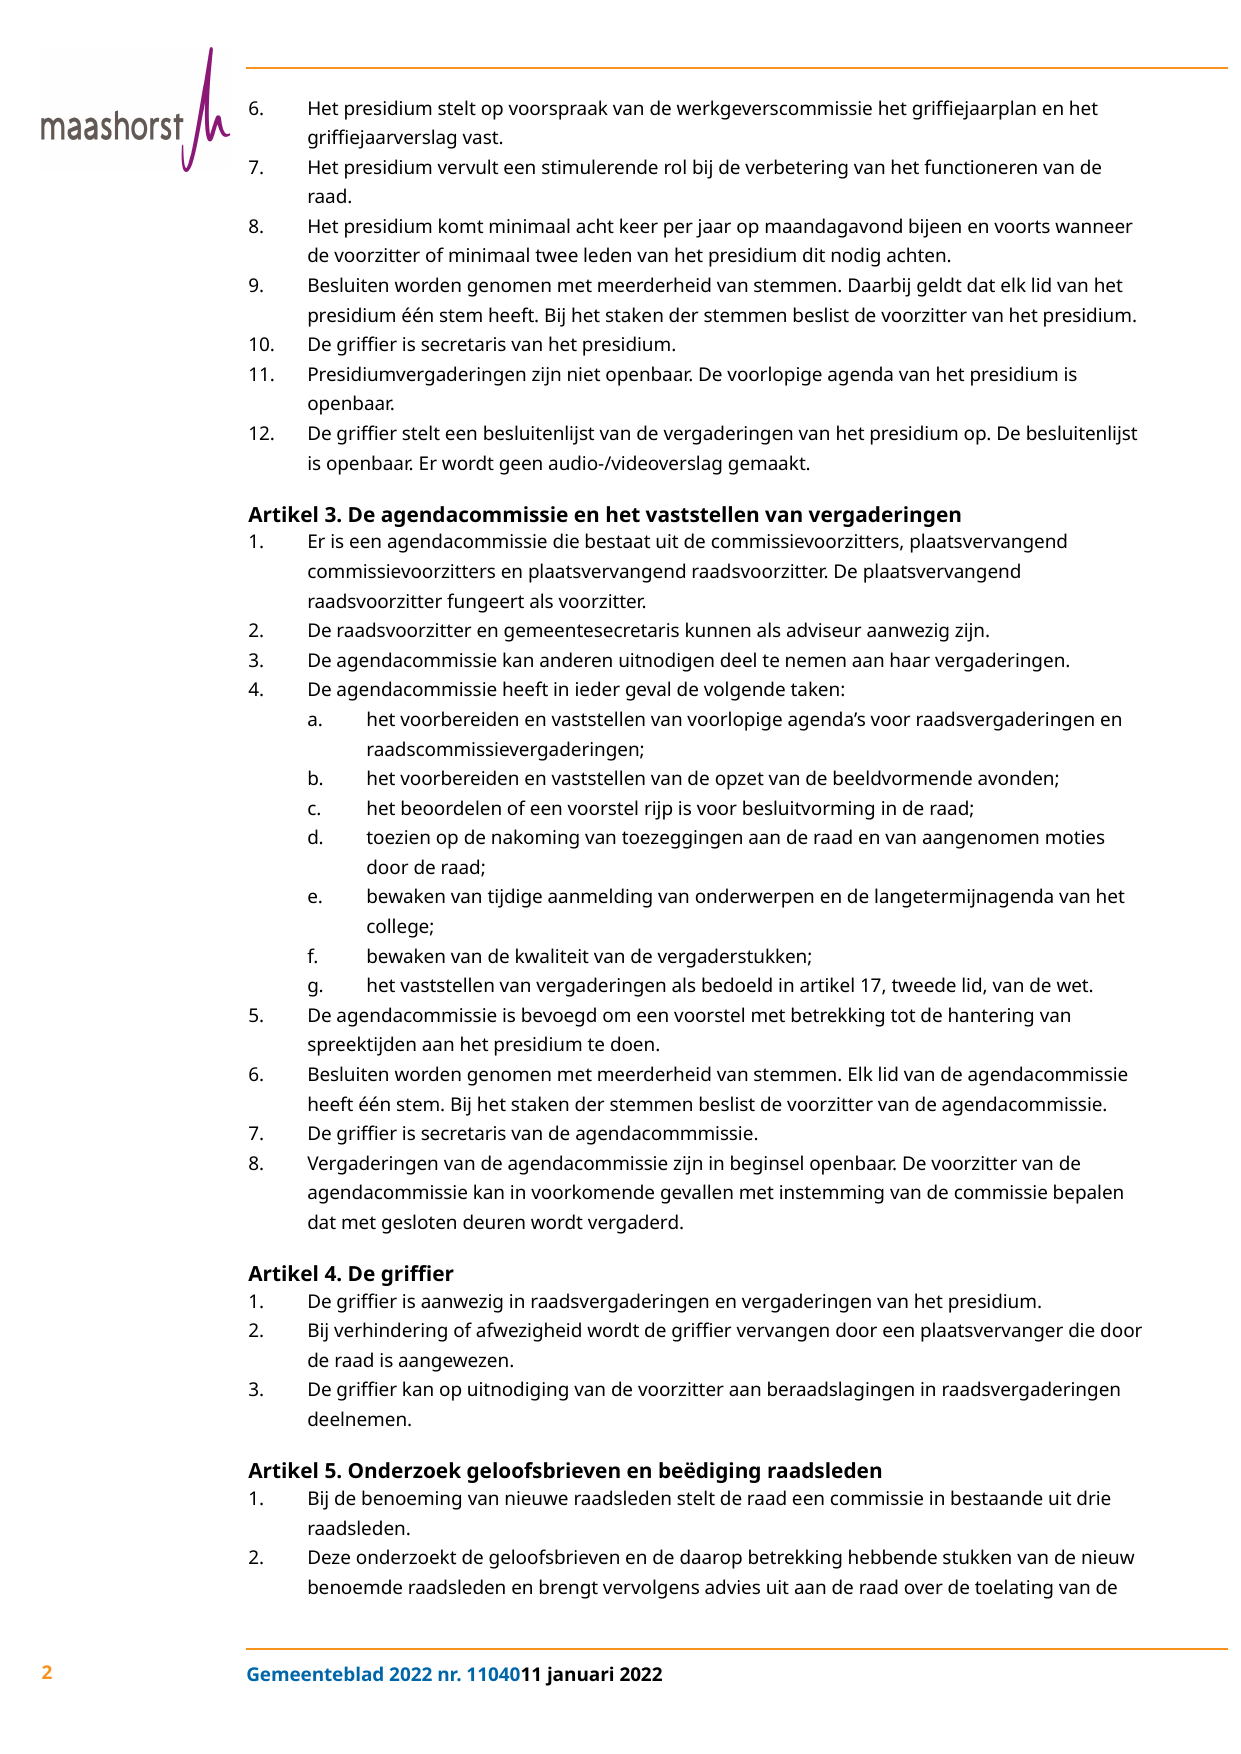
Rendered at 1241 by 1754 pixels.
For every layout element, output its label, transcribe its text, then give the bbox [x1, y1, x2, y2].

list Het presidium vervult een stimulerende rol bij de verbetering van het functioneren van de raad. [248, 154, 1152, 209]
list Deze onderzoekt de geloofsbrieven en de daarop betrekking hebbende stukken van de nieuw benoemde raadsleden en brengt vervolgens advies uit aan de raad over de toelating van de [248, 1544, 1152, 1599]
list bewaken van tijdige aanmelding van onderwerpen en de langetermijnagenda van het college; [307, 884, 1152, 939]
list De griffier is aanwezig in raadsvergaderingen en vergaderingen van het presidium. [248, 1288, 1152, 1314]
list toezien op de nakoming van toezeggingen aan de raad en van aangenomen moties door de raad; [307, 824, 1152, 880]
picture [41, 47, 231, 172]
text Artikel 3. De agendacommissie en het vaststellen van vergaderingen [248, 500, 1152, 529]
list De agendacommissie kan anderen uitnodigen deel te nemen aan haar vergaderingen. [248, 647, 1152, 673]
list Er is een agendacommissie die bestaat uit de commissievoorzitters, plaatsvervangend commissievoorzitters en plaatsvervangend raadsvoorzitter. De plaatsvervangend raadsvoorzitter fungeert als voorzitter. [248, 529, 1152, 613]
list Besluiten worden genomen met meerderheid van stemmen. Elk lid van de agendacommissie heeft één stem. Bij het staken der stemmen beslist de voorzitter van de agendacommissie. [248, 1061, 1152, 1116]
list De griffier is secretaris van het presidium. [248, 331, 1152, 357]
list Besluiten worden genomen met meerderheid van stemmen. Daarbij geldt dat elk lid van het presidium één stem heeft. Bij het staken der stemmen beslist de voorzitter van het presidium. [248, 272, 1152, 328]
list Het presidium stelt op voorspraak van de werkgeverscommissie het griffiejaarplan en het griffiejaarverslag vast. [248, 95, 1152, 150]
text Artikel 5. Onderzoek geloofsbrieven en beëdiging raadsleden [248, 1457, 1152, 1485]
list De agendacommissie heeft in ieder geval de volgende taken: [248, 677, 1152, 702]
list het voorbereiden en vaststellen van voorlopige agenda’s voor raadsvergaderingen en raadscommissievergaderingen; [307, 706, 1152, 761]
list Bij de benoeming van nieuwe raadsleden stelt de raad een commissie in bestaande uit drie raadsleden. [248, 1485, 1152, 1540]
list het beoordelen of een voorstel rijp is voor besluitvorming in de raad; [307, 795, 1152, 821]
list De griffier is secretaris van de agendacommmissie. [248, 1120, 1152, 1146]
list Het presidium komt minimaal acht keer per jaar op maandagavond bijeen en voorts wanneer de voorzitter of minimaal twee leden van het presidium dit nodig achten. [248, 213, 1152, 268]
list De raadsvoorzitter en gemeentesecretaris kunnen als adviseur aanwezig zijn. [248, 617, 1152, 643]
list Presidiumvergaderingen zijn niet openbaar. De voorlopige agenda van het presidium is openbaar. [248, 361, 1152, 416]
list het vaststellen van vergaderingen als bedoeld in artikel 17, tweede lid, van de wet. [307, 972, 1152, 998]
list Bij verhindering of afwezigheid wordt de griffier vervangen door een plaatsvervanger die door de raad is aangewezen. [248, 1317, 1152, 1373]
list De agendacommissie is bevoegd om een voorstel met betrekking tot de hantering van spreektijden aan het presidium te doen. [248, 1002, 1152, 1057]
list bewaken van de kwaliteit van de vergaderstukken; [307, 943, 1152, 968]
list Vergaderingen van de agendacommissie zijn in beginsel openbaar. De voorzitter van de agendacommissie kan in voorkomende gevallen met instemming van de commissie bepalen dat met gesloten deuren wordt vergaderd. [248, 1150, 1152, 1235]
list De griffier kan op uitnodiging van de voorzitter aan beraadslagingen in raadsvergaderingen deelnemen. [248, 1377, 1152, 1432]
list het voorbereiden en vaststellen van de opzet van de beeldvormende avonden; [307, 765, 1152, 791]
list De griffier stelt een besluitenlijst van de vergaderingen van het presidium op. De besluitenlijst is openbaar. Er wordt geen audio-/videoverslag gemaakt. [248, 420, 1152, 476]
text Artikel 4. De griffier [248, 1259, 1152, 1288]
